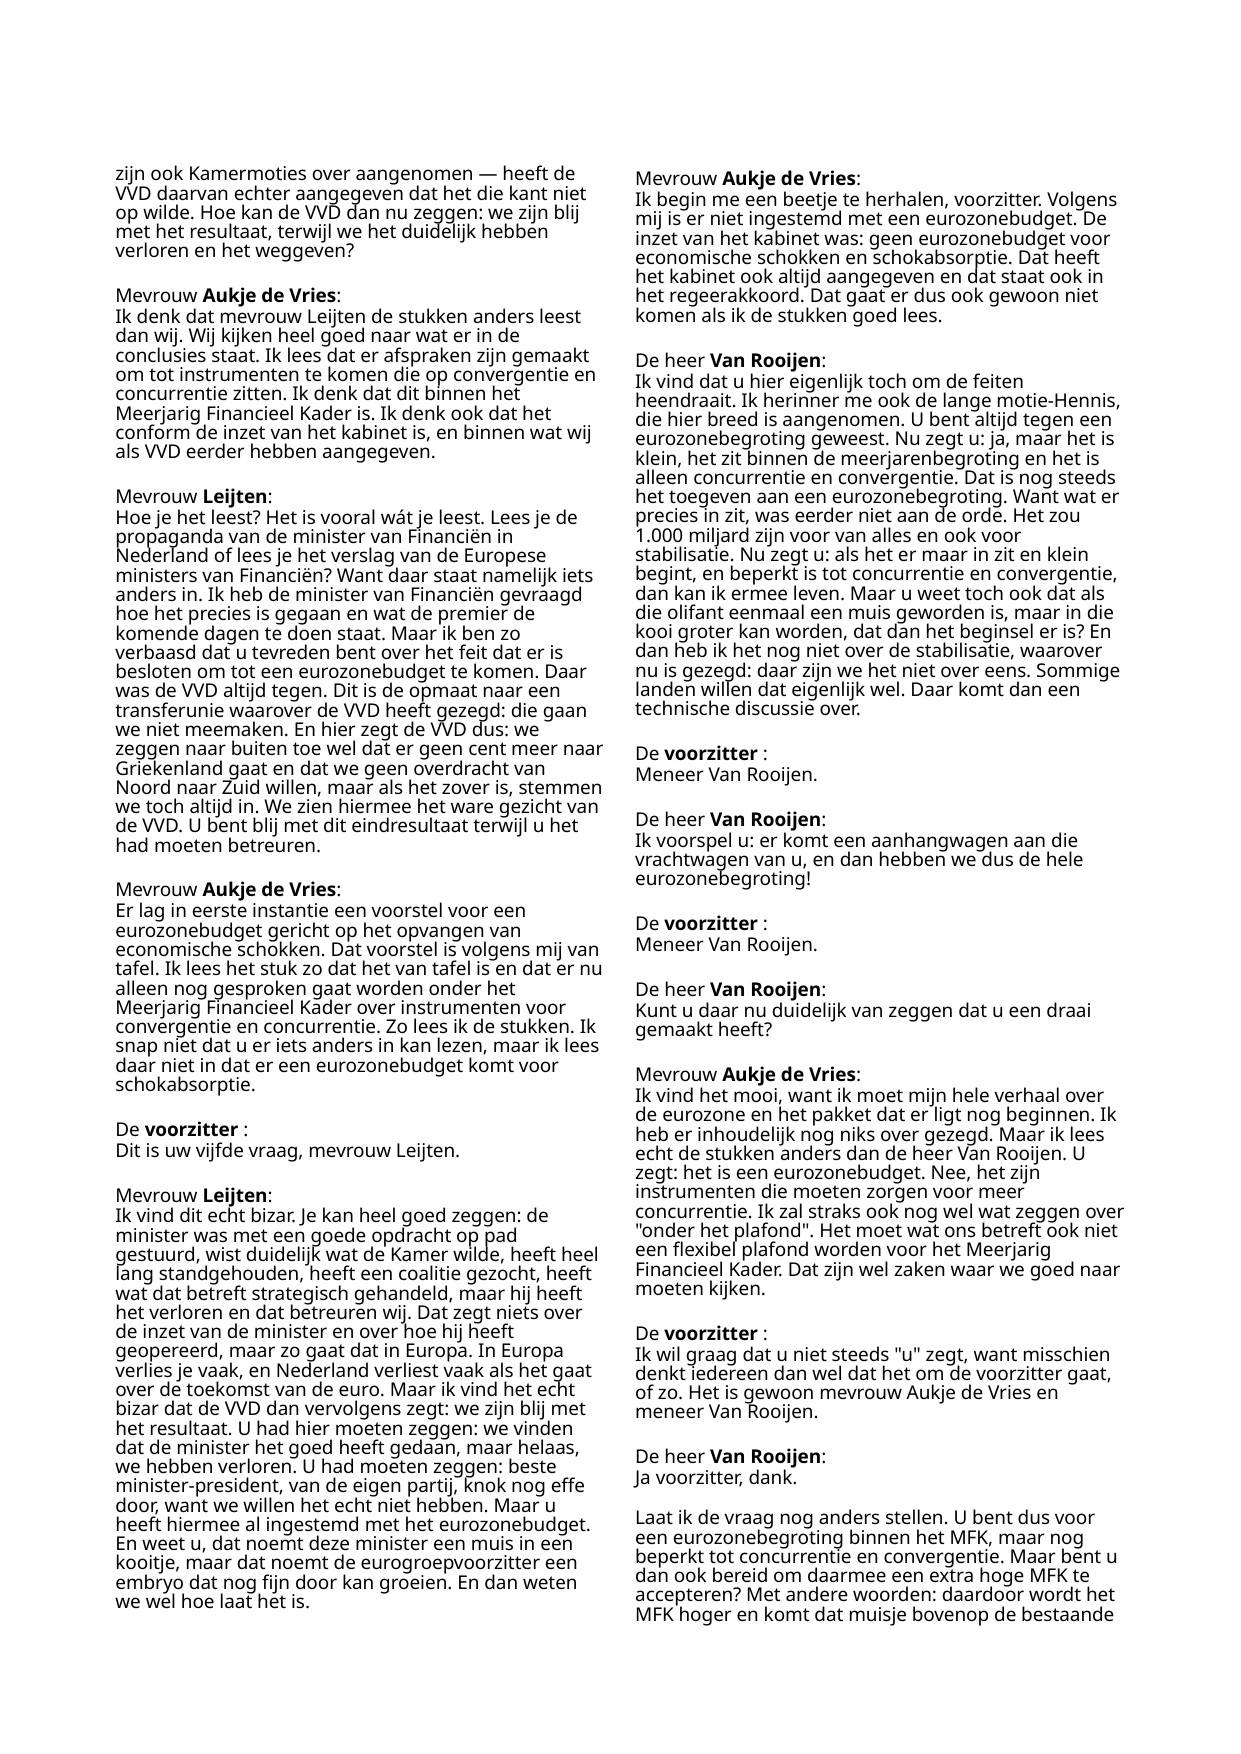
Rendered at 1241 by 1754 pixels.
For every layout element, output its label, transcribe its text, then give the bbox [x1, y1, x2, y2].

text Er lag in eerste instantie een voorstel voor een eurozonebudget gericht op het opvangen van economische schokken. Dat voorstel is volgens mij van tafel. Ik lees het stuk zo dat het van tafel is en dat er nu alleen nog gesproken gaat worden onder het Meerjarig Financieel Kader over instrumenten voor convergentie en concurrentie. Zo lees ik de stukken. Ik snap niet dat u er iets anders in kan lezen, maar ik lees daar niet in dat er een eurozonebudget komt voor schokabsorptie. [115, 902, 605, 1095]
text Mevrouw Aukje de Vries: [115, 877, 605, 902]
text De heer Van Rooijen: [635, 347, 1125, 373]
text Ik vind dit echt bizar. Je kan heel goed zeggen: de minister was met een goede opdracht op pad gestuurd, wist duidelijk wat de Kamer wilde, heeft heel lang standgehouden, heeft een coalitie gezocht, heeft wat dat betreft strategisch gehandeld, maar hij heeft het verloren en dat betreuren wij. Dat zegt niets over de inzet van de minister en over hoe hij heeft geopereerd, maar zo gaat dat in Europa. In Europa verlies je vaak, en Nederland verliest vaak als het gaat over de toekomst van de euro. Maar ik vind het echt bizar dat de VVD dan vervolgens zegt: we zijn blij met het resultaat. U had hier moeten zeggen: we vinden dat de minister het goed heeft gedaan, maar helaas, we hebben verloren. U had moeten zeggen: beste minister-president, van de eigen partij, knok nog effe door, want we willen het echt niet hebben. Maar u heeft hiermee al ingestemd met het eurozonebudget. En weet u, dat noemt deze minister een muis in een kooitje, maar dat noemt de eurogroepvoorzitter een embryo dat nog fijn door kan groeien. En dan weten we wel hoe laat het is. [115, 1207, 605, 1612]
text Mevrouw Leijten: [115, 1182, 605, 1207]
text Hoe je het leest? Het is vooral wát je leest. Lees je de propaganda van de minister van Financiën in Nederland of lees je het verslag van de Europese ministers van Financiën? Want daar staat namelijk iets anders in. Ik heb de minister van Financiën gevraagd hoe het precies is gegaan en wat de premier de komende dagen te doen staat. Maar ik ben zo verbaasd dat u tevreden bent over het feit dat er is besloten om tot een eurozonebudget te komen. Daar was de VVD altijd tegen. Dit is de opmaat naar een transferunie waarover de VVD heeft gezegd: die gaan we niet meemaken. En hier zegt de VVD dus: we zeggen naar buiten toe wel dat er geen cent meer naar Griekenland gaat en dat we geen overdracht van Noord naar Zuid willen, maar als het zover is, stemmen we toch altijd in. We zien hiermee het ware gezicht van de VVD. U bent blij met dit eindresultaat terwijl u het had moeten betreuren. [115, 509, 605, 856]
text Ik begin me een beetje te herhalen, voorzitter. Volgens mij is er niet ingestemd met een eurozonebudget. De inzet van het kabinet was: geen eurozonebudget voor economische schokken en schokabsorptie. Dat heeft het kabinet ook altijd aangegeven en dat staat ook in het regeerakkoord. Dat gaat er dus ook gewoon niet komen als ik de stukken goed lees. [635, 191, 1125, 326]
text Mevrouw Aukje de Vries: [635, 1061, 1125, 1087]
text Ik voorspel u: er komt een aanhangwagen aan die vrachtwagen van u, en dan hebben we dus de hele eurozonebegroting! [635, 832, 1125, 890]
text De voorzitter : [115, 1116, 605, 1142]
text Laat ik de vraag nog anders stellen. U bent dus voor een eurozonebegroting binnen het MFK, maar nog beperkt tot concurrentie en convergentie. Maar bent u dan ook bereid om daarmee een extra hoge MFK te accepteren? Met andere woorden: daardoor wordt het MFK hoger en komt dat muisje bovenop de bestaande [635, 1509, 1125, 1625]
text Ik vind dat u hier eigenlijk toch om de feiten heendraait. Ik herinner me ook de lange motie-Hennis, die hier breed is aangenomen. U bent altijd tegen een eurozonebegroting geweest. Nu zegt u: ja, maar het is klein, het zit binnen de meerjarenbegroting en het is alleen concurrentie en convergentie. Dat is nog steeds het toegeven aan een eurozonebegroting. Want wat er precies in zit, was eerder niet aan de orde. Het zou 1.000 miljard zijn voor van alles en ook voor stabilisatie. Nu zegt u: als het er maar in zit en klein begint, en beperkt is tot concurrentie en convergentie, dan kan ik ermee leven. Maar u weet toch ook dat als die olifant eenmaal een muis geworden is, maar in die kooi groter kan worden, dat dan het beginsel er is? En dan heb ik het nog niet over de stabilisatie, waarover nu is gezegd: daar zijn we het niet over eens. Sommige landen willen dat eigenlijk wel. Daar komt dan een technische discussie over. [635, 373, 1125, 719]
text Ja voorzitter, dank. [635, 1469, 1125, 1489]
text De heer Van Rooijen: [635, 1444, 1125, 1469]
text De voorzitter : [635, 911, 1125, 936]
text Ik wil graag dat u niet steeds "u" zegt, want misschien denkt iedereen dan wel dat het om de voorzitter gaat, of zo. Het is gewoon mevrouw Aukje de Vries en meneer Van Rooijen. [635, 1346, 1125, 1423]
text Meneer Van Rooijen. [635, 936, 1125, 956]
text zijn ook Kamermoties over aangenomen — heeft de VVD daarvan echter aangegeven dat het die kant niet op wilde. Hoe kan de VVD dan nu zeggen: we zijn blij met het resultaat, terwijl we het duidelijk hebben verloren en het weggeven? [115, 165, 605, 262]
text De heer Van Rooijen: [635, 976, 1125, 1002]
text Kunt u daar nu duidelijk van zeggen dat u een draai gemaakt heeft? [635, 1002, 1125, 1041]
text Mevrouw Leijten: [115, 483, 605, 509]
text De heer Van Rooijen: [635, 806, 1125, 832]
text Mevrouw Aukje de Vries: [635, 165, 1125, 191]
text De voorzitter : [635, 740, 1125, 766]
text Ik vind het mooi, want ik moet mijn hele verhaal over de eurozone en het pakket dat er ligt nog beginnen. Ik heb er inhoudelijk nog niks over gezegd. Maar ik lees echt de stukken anders dan de heer Van Rooijen. U zegt: het is een eurozonebudget. Nee, het zijn instrumenten die moeten zorgen voor meer concurrentie. Ik zal straks ook nog wel wat zeggen over "onder het plafond". Het moet wat ons betreft ook niet een flexibel plafond worden voor het Meerjarig Financieel Kader. Dat zijn wel zaken waar we goed naar moeten kijken. [635, 1087, 1125, 1299]
text Meneer Van Rooijen. [635, 766, 1125, 785]
text Ik denk dat mevrouw Leijten de stukken anders leest dan wij. Wij kijken heel goed naar wat er in de conclusies staat. Ik lees dat er afspraken zijn gemaakt om tot instrumenten te komen die op convergentie en concurrentie zitten. Ik denk dat dit binnen het Meerjarig Financieel Kader is. Ik denk ook dat het conform de inzet van het kabinet is, en binnen wat wij als VVD eerder hebben aangegeven. [115, 308, 605, 462]
text Dit is uw vijfde vraag, mevrouw Leijten. [115, 1142, 605, 1161]
text De voorzitter : [635, 1320, 1125, 1346]
text Mevrouw Aukje de Vries: [115, 282, 605, 308]
